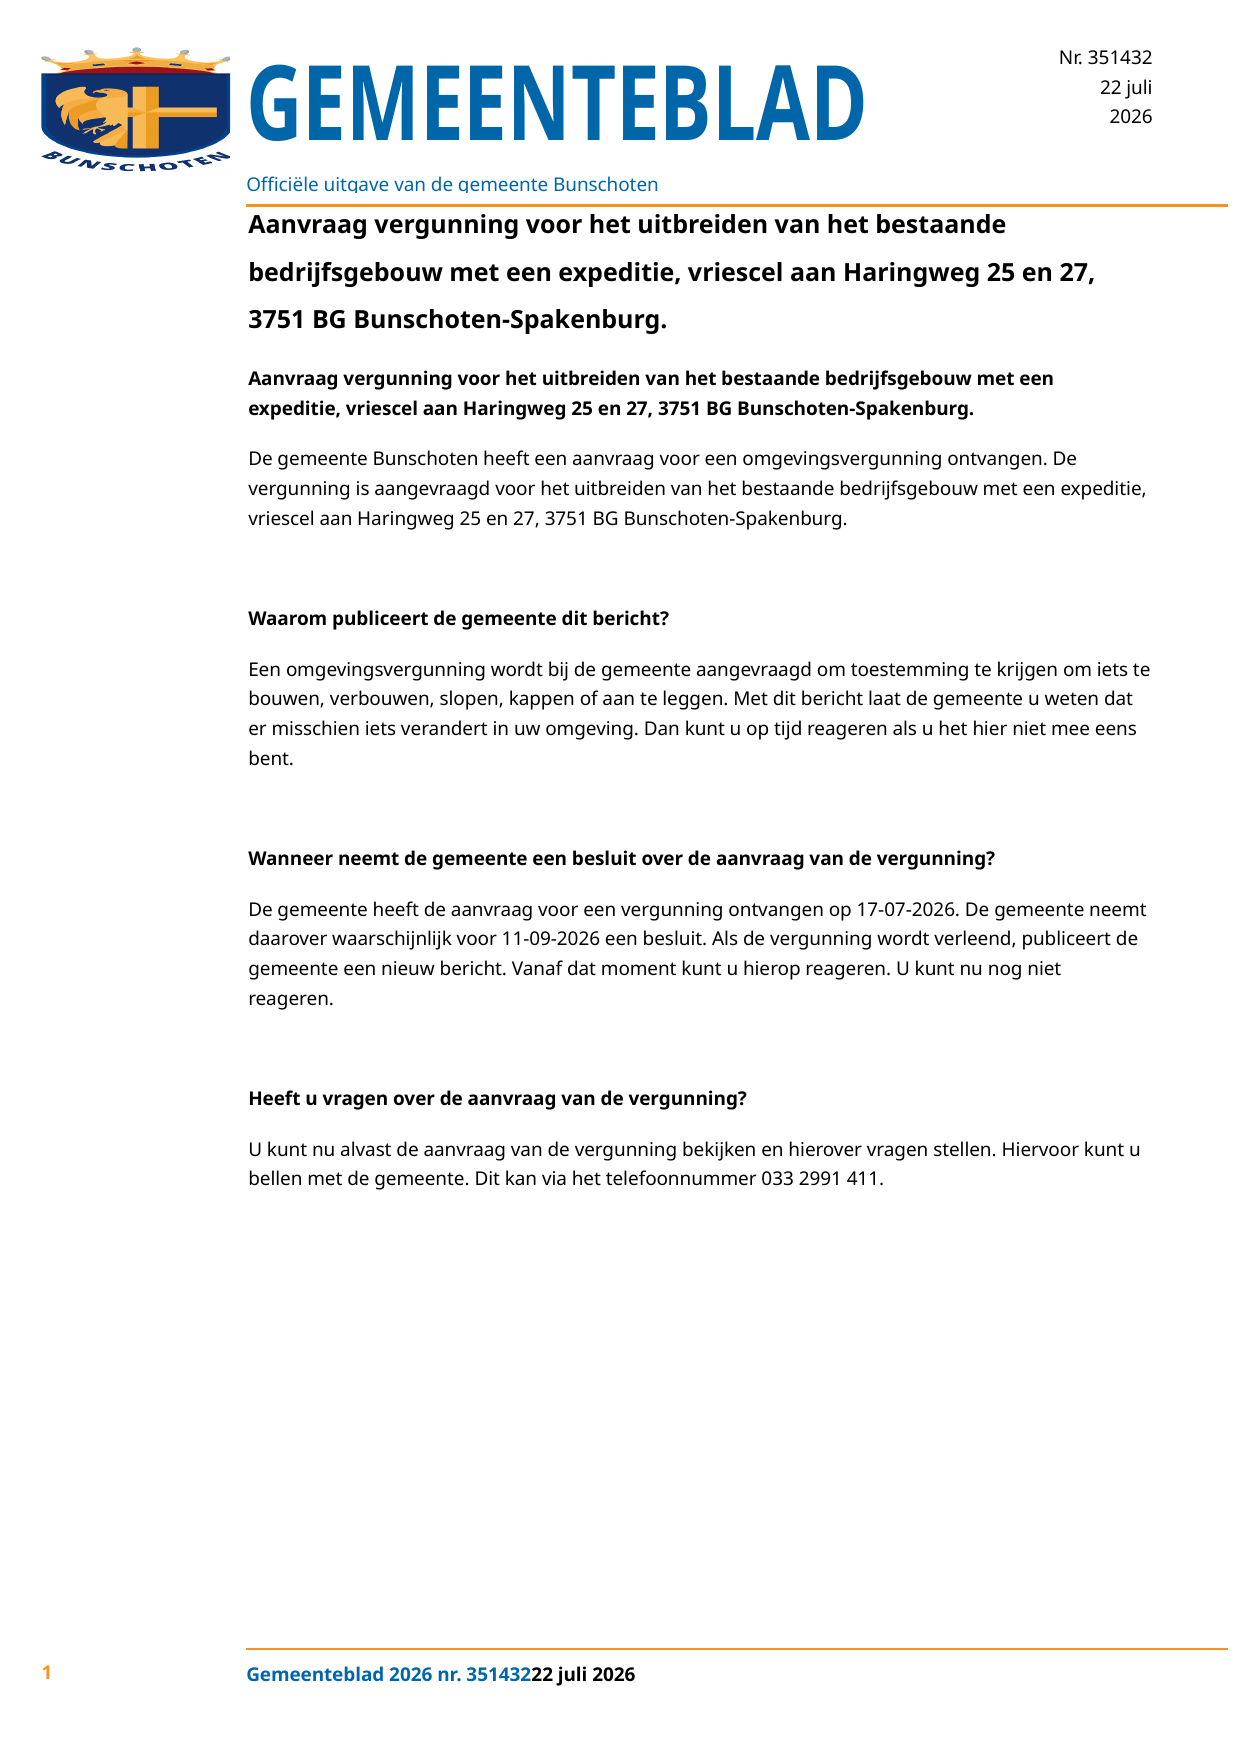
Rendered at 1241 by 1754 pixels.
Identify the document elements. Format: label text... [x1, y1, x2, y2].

picture [41, 47, 231, 172]
text De gemeente heeft de aanvraag voor een vergunning ontvangen op 17-07-2026. De gemeente neemt daarover waarschijnlijk voor 11-09-2026 een besluit. Als de vergunning wordt verleend, publiceert de gemeente een nieuw bericht. Vanaf dat moment kunt u hierop reageren. U kunt nu nog niet reageren. [248, 896, 1152, 1010]
text De gemeente Bunschoten heeft een aanvraag voor een omgevingsvergunning ontvangen. De vergunning is aangevraagd voor het uitbreiden van het bestaande bedrijfsgebouw met een expeditie, vriescel aan Haringweg 25 en 27, 3751 BG Bunschoten-Spakenburg. [248, 446, 1152, 530]
text Heeft u vragen over de aanvraag van de vergunning? [248, 1086, 1152, 1111]
text Waarom publiceert de gemeente dit bericht? [248, 606, 1152, 631]
text Aanvraag vergunning voor het uitbreiden van het bestaande bedrijfsgebouw met een expeditie, vriescel aan Haringweg 25 en 27, 3751 BG Bunschoten-Spakenburg. [248, 207, 1152, 336]
text Wanneer neemt de gemeente een besluit over de aanvraag van de vergunning? [248, 846, 1152, 871]
text U kunt nu alvast de aanvraag van de vergunning bekijken en hierover vragen stellen. Hiervoor kunt u bellen met de gemeente. Dit kan via het telefoonnummer 033 2991 411. [248, 1136, 1152, 1191]
text Een omgevingsvergunning wordt bij de gemeente aangevraagd om toestemming te krijgen om iets te bouwen, verbouwen, slopen, kappen of aan te leggen. Met dit bericht laat de gemeente u weten dat er misschien iets verandert in uw omgeving. Dan kunt u op tijd reageren als u het hier niet mee eens bent. [248, 656, 1152, 770]
text Aanvraag vergunning voor het uitbreiden van het bestaande bedrijfsgebouw met een expeditie, vriescel aan Haringweg 25 en 27, 3751 BG Bunschoten-Spakenburg. [248, 366, 1152, 421]
